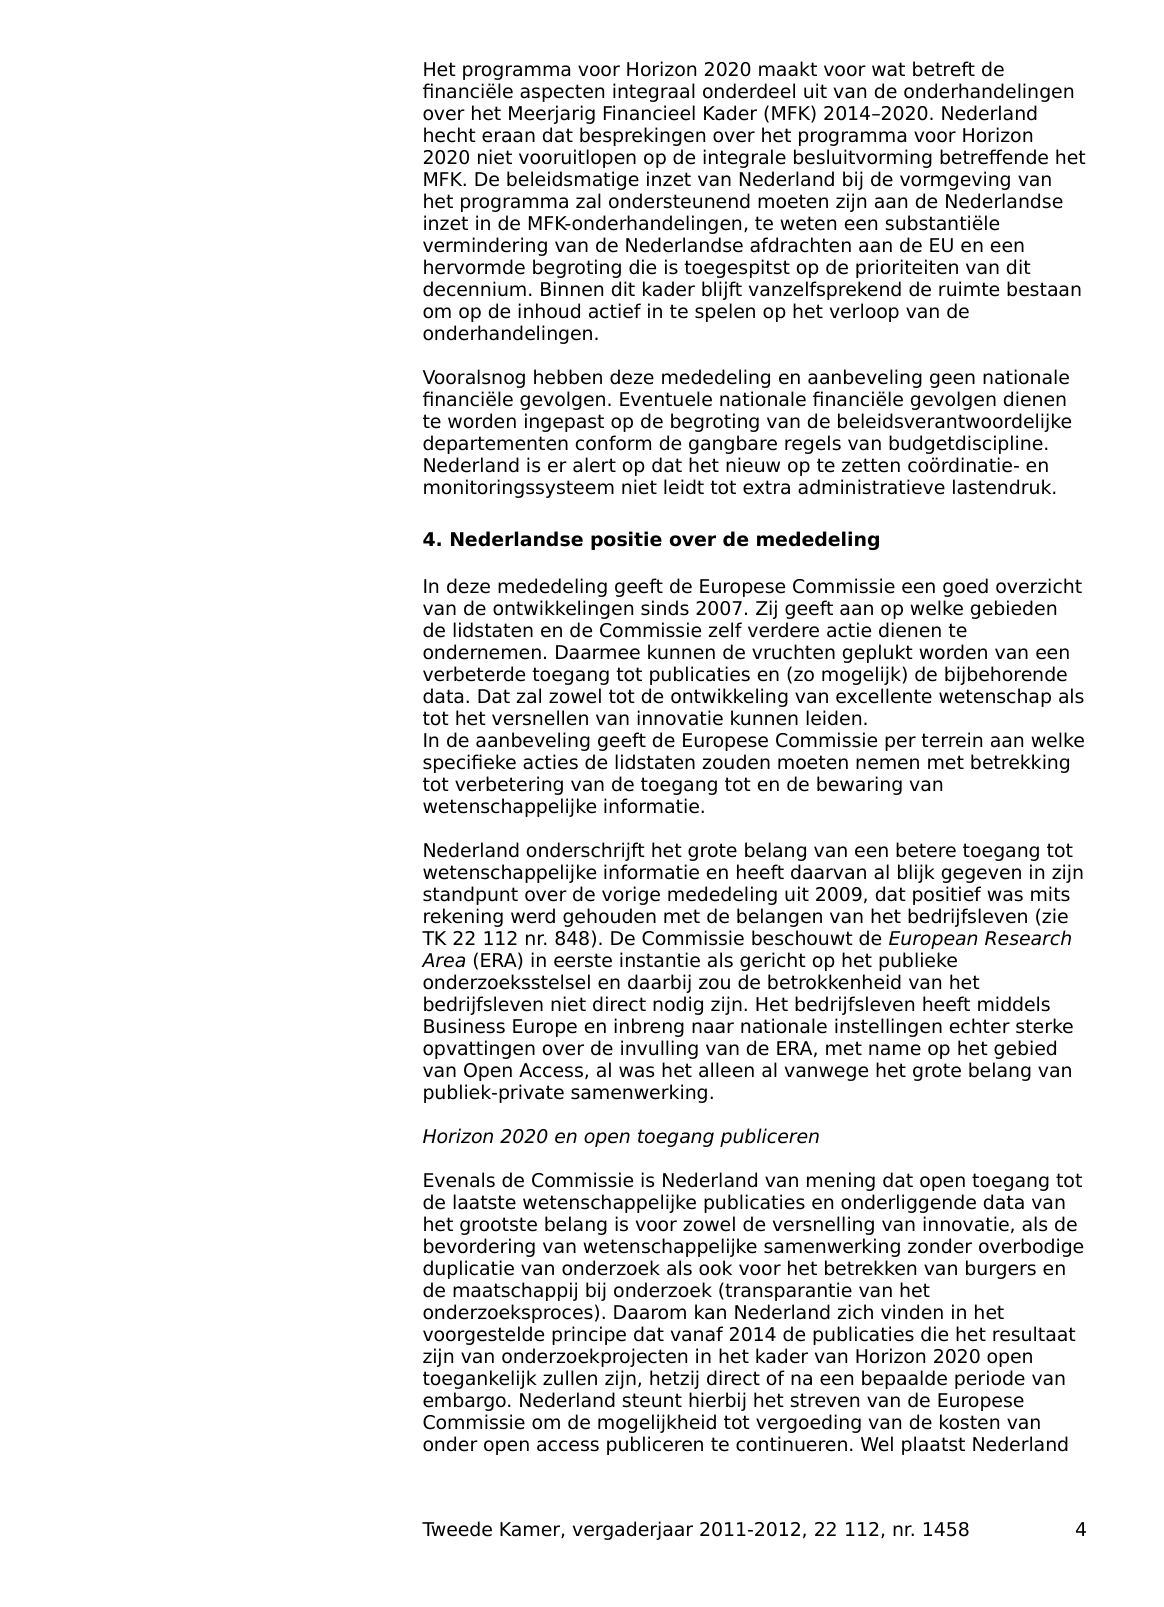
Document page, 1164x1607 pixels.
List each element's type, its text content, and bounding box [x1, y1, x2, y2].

text In deze mededeling geeft de Europese Commissie een goed overzicht van de ontwikkelingen sinds 2007. Zij geeft aan op welke gebieden de lidstaten en de Commissie zelf verdere actie dienen te ondernemen. Daarmee kunnen de vruchten geplukt worden van een verbeterde toegang tot publicaties en (zo mogelijk) de bijbehorende data. Dat zal zowel tot de ontwikkeling van excellente wetenschap als tot het versnellen van innovatie kunnen leiden. [422, 576, 1087, 730]
subtitle Horizon 2020 en open toegang publiceren [422, 1126, 1087, 1148]
subtitle 4. Nederlandse positie over de mededeling [422, 529, 1087, 551]
text Het programma voor Horizon 2020 maakt voor wat betreft de financiële aspecten integraal onderdeel uit van de onderhandelingen over het Meerjarig Financieel Kader (MFK) 2014–2020. Nederland hecht eraan dat besprekingen over het programma voor Horizon 2020 niet vooruitlopen op de integrale besluitvorming betreffende het MFK. De beleidsmatige inzet van Nederland bij de vormgeving van het programma zal ondersteunend moeten zijn aan de Nederlandse inzet in de MFK-onderhandelingen, te weten een substantiële vermindering van de Nederlandse afdrachten aan de EU en een hervormde begroting die is toegespitst op de prioriteiten van dit decennium. Binnen dit kader blijft vanzelfsprekend de ruimte bestaan om op de inhoud actief in te spelen op het verloop van de onderhandelingen. [422, 59, 1087, 345]
text In de aanbeveling geeft de Europese Commissie per terrein aan welke specifieke acties de lidstaten zouden moeten nemen met betrekking tot verbetering van de toegang tot en de bewaring van wetenschappelijke informatie. [422, 730, 1087, 818]
text Evenals de Commissie is Nederland van mening dat open toegang tot de laatste wetenschappelijke publicaties en onderliggende data van het grootste belang is voor zowel de versnelling van innovatie, als de bevordering van wetenschappelijke samenwerking zonder overbodige duplicatie van onderzoek als ook voor het betrekken van burgers en de maatschappij bij onderzoek (transparantie van het onderzoeksproces). Daarom kan Nederland zich vinden in het voorgestelde principe dat vanaf 2014 de publicaties die het resultaat zijn van onderzoekprojecten in het kader van Horizon 2020 open toegankelijk zullen zijn, hetzij direct of na een bepaalde periode van embargo. Nederland steunt hierbij het streven van de Europese Commissie om de mogelijkheid tot vergoeding van de kosten van onder open access publiceren te continueren. Wel plaatst Nederland [422, 1170, 1087, 1456]
text Vooralsnog hebben deze mededeling en aanbeveling geen nationale financiële gevolgen. Eventuele nationale financiële gevolgen dienen te worden ingepast op de begroting van de beleidsverantwoordelijke departementen conform de gangbare regels van budgetdiscipline. Nederland is er alert op dat het nieuw op te zetten coördinatie- en monitoringssysteem niet leidt tot extra administratieve lastendruk. [422, 367, 1087, 499]
text Nederland onderschrijft het grote belang van een betere toegang tot wetenschappelijke informatie en heeft daarvan al blijk gegeven in zijn standpunt over de vorige mededeling uit 2009, dat positief was mits rekening werd gehouden met de belangen van het bedrijfsleven (zie TK 22 112 nr. 848). De Commissie beschouwt de European Research Area (ERA) in eerste instantie als gericht op het publieke onderzoeksstelsel en daarbij zou de betrokkenheid van het bedrijfsleven niet direct nodig zijn. Het bedrijfsleven heeft middels Business Europe en inbreng naar nationale instellingen echter sterke opvattingen over de invulling van de ERA, met name op het gebied van Open Access, al was het alleen al vanwege het grote belang van publiek-private samenwerking. [422, 840, 1087, 1103]
